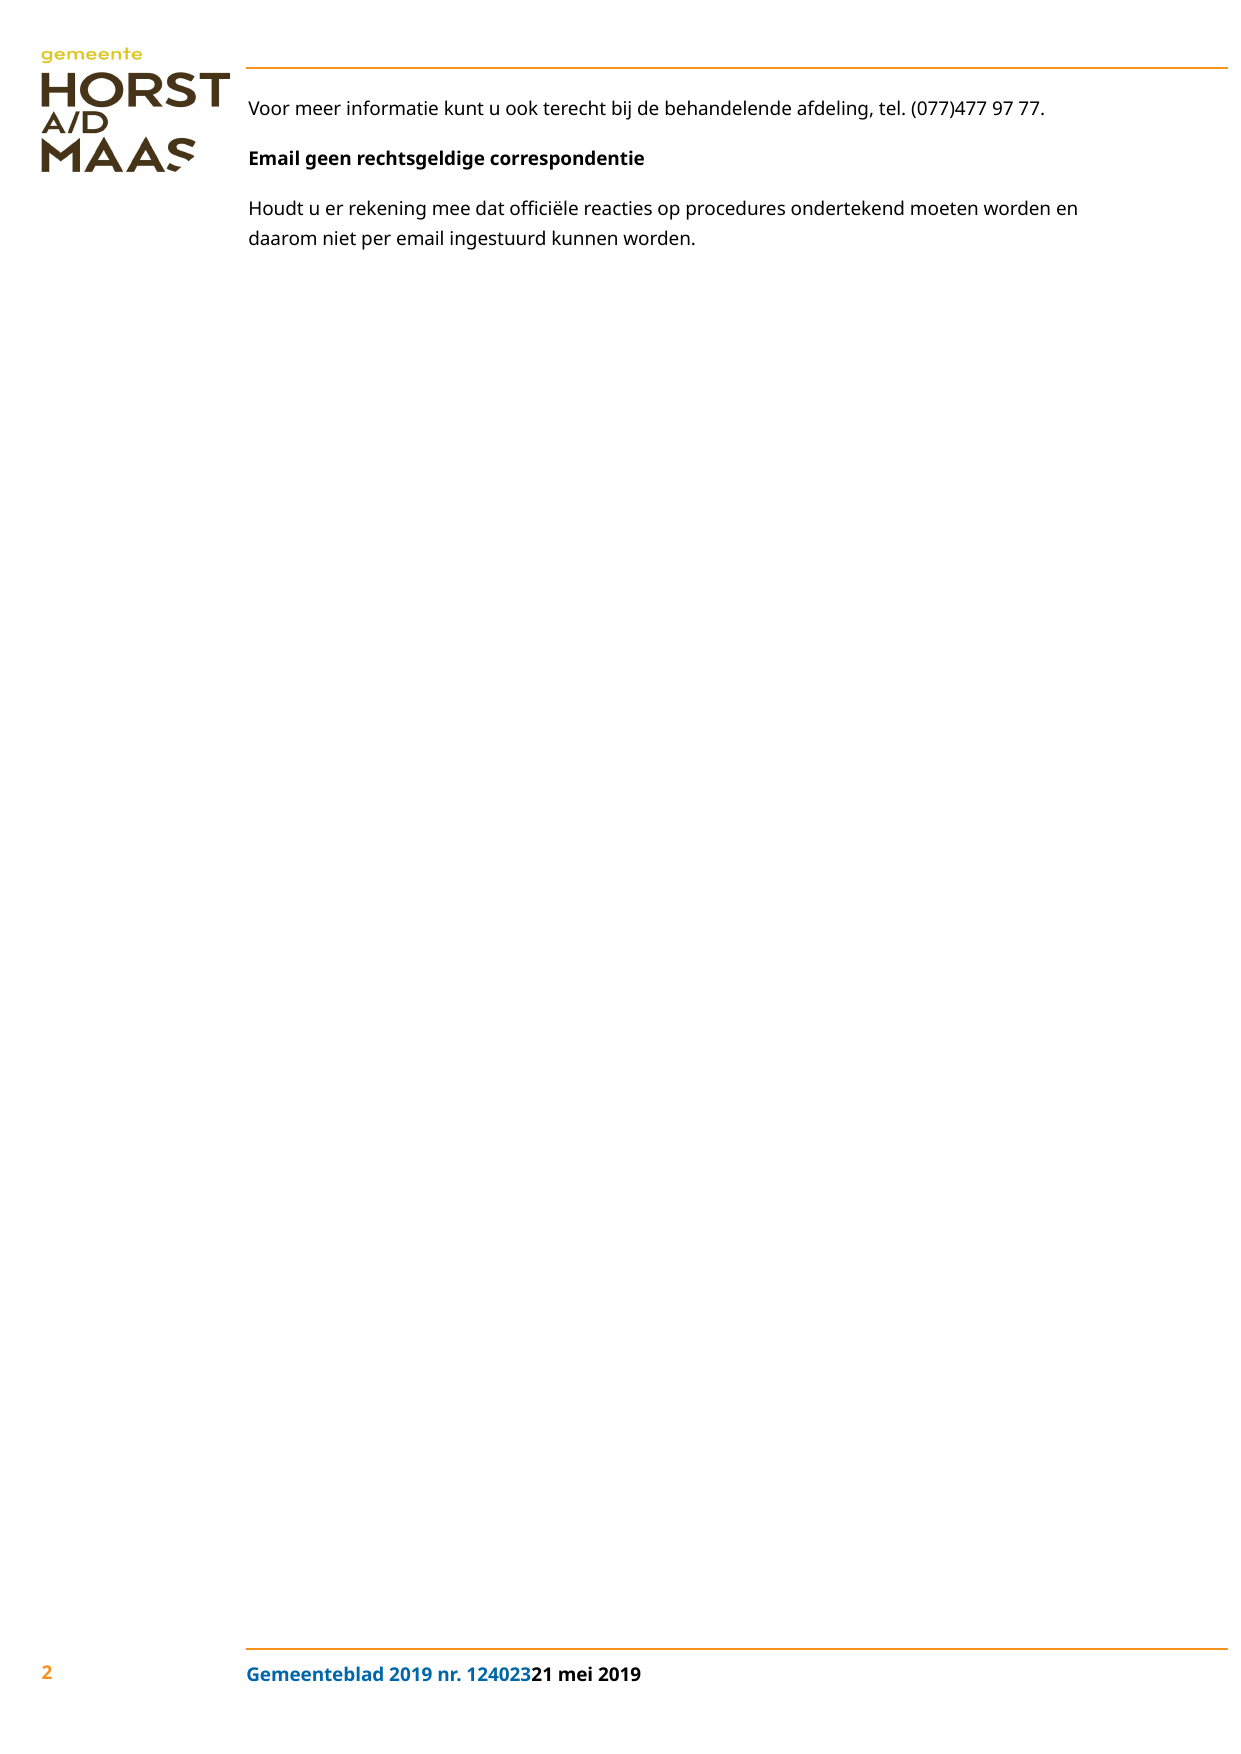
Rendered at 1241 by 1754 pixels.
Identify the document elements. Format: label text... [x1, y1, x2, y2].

picture [41, 47, 231, 172]
text Voor meer informatie kunt u ook terecht bij de behandelende afdeling, tel. (077)477 97 77. [248, 95, 1152, 121]
text Houdt u er rekening mee dat officiële reacties op procedures ondertekend moeten worden en daarom niet per email ingestuurd kunnen worden. [248, 196, 1152, 251]
text Email geen rechtsgeldige correspondentie [248, 145, 1152, 171]
